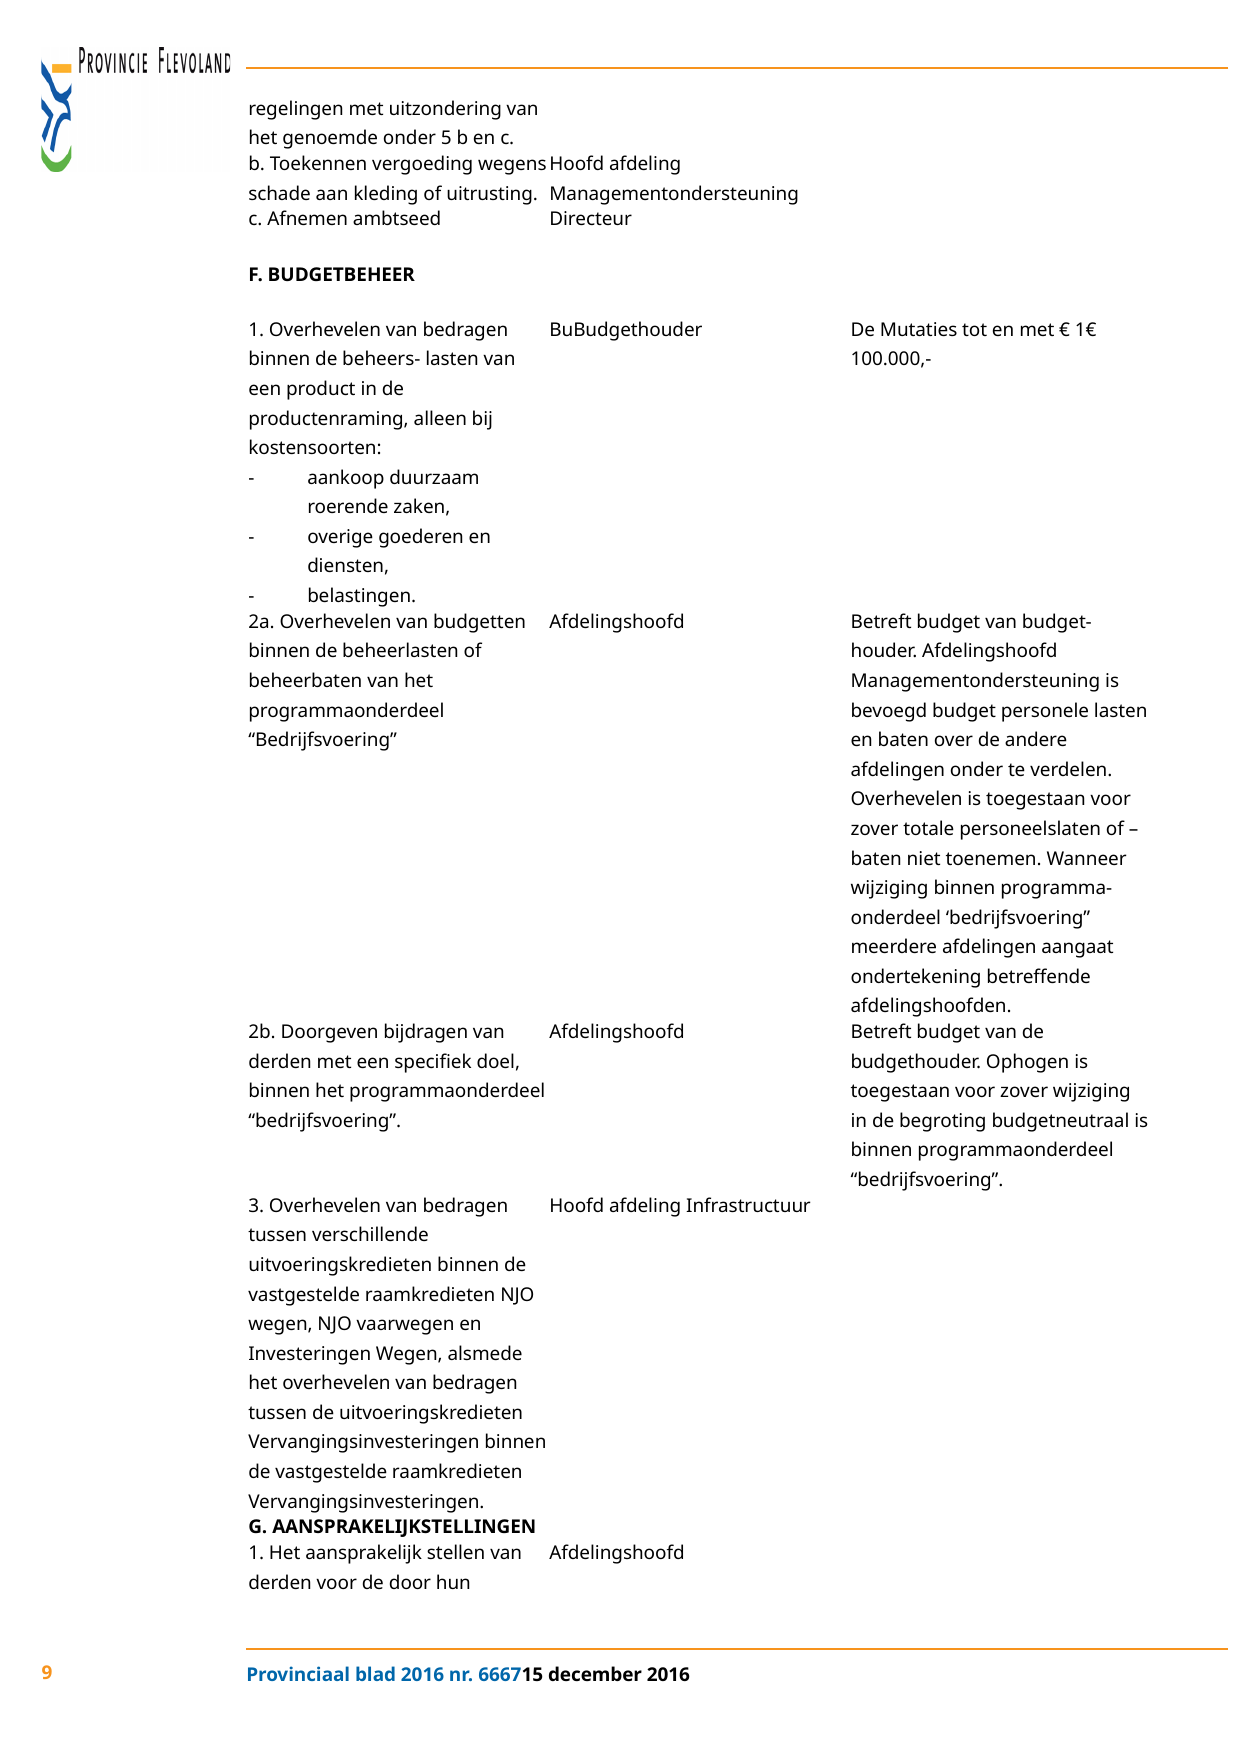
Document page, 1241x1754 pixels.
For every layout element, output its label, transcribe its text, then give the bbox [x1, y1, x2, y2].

table_cell [850, 1514, 1152, 1539]
table_cell F. BUDGETBEHEER [248, 261, 549, 316]
table_cell 1. Overhevelen van bedragen binnen de beheers- lasten van een product in de productenraming, alleen bij kostensoorten: aankoop duurzaam roerende zaken, overige goederen en diensten, belastingen. [248, 316, 549, 608]
table_cell Betreft budget van de budgethouder. Ophogen is toegestaan voor zover wijziging in de begroting budgetneutraal is binnen programmaonderdeel “bedrijfsvoering”. [850, 1018, 1152, 1192]
table_cell [549, 95, 850, 150]
table_cell Hoofd afdeling Infrastructuur [549, 1192, 850, 1513]
table_cell 2b. Doorgeven bijdragen van derden met een specifiek doel, binnen het programmaonderdeel “bedrijfsvoering”. [248, 1018, 549, 1192]
table_cell [850, 95, 1152, 150]
table_cell G. AANSPRAKELIJKSTELLINGEN [248, 1514, 549, 1539]
picture [41, 47, 231, 172]
table_cell 1. Het aansprakelijk stellen van derden voor de door hun [248, 1539, 549, 1594]
table_cell 2a. Overhevelen van budgetten binnen de beheerlasten of beheerbaten van het programmaonderdeel “Bedrijfsvoering” [248, 608, 549, 1018]
table_cell c. Afnemen ambtseed [248, 205, 549, 261]
table_cell regelingen met uitzondering van het genoemde onder 5 b en c. [248, 95, 549, 150]
table_cell 3. Overhevelen van bedragen tussen verschillende uitvoeringskredieten binnen de vastgestelde raamkredieten NJO wegen, NJO vaarwegen en Investeringen Wegen, alsmede het overhevelen van bedragen tussen de uitvoeringskredieten Vervangingsinvesteringen binnen de vastgestelde raamkredieten Vervangingsinvesteringen. [248, 1192, 549, 1513]
table_cell [850, 150, 1152, 205]
table_cell Afdelingshoofd [549, 1018, 850, 1192]
table_cell b. Toekennen vergoeding wegens schade aan kleding of uitrusting. [248, 150, 549, 205]
table_cell [850, 1192, 1152, 1513]
table_cell [850, 1539, 1152, 1594]
table_cell Directeur [549, 205, 850, 261]
table_cell Betreft budget van budget- houder. Afdelingshoofd Managementondersteuning is bevoegd budget personele lasten en baten over de andere afdelingen onder te verdelen. Overhevelen is toegestaan voor zover totale personeelslaten of –baten niet toenemen. Wanneer wijziging binnen programma- onderdeel ‘bedrijfsvoering” meerdere afdelingen aangaat ondertekening betreffende afdelingshoofden. [850, 608, 1152, 1018]
table_cell [549, 261, 850, 316]
table_cell BuBudgethouder [549, 316, 850, 608]
table_cell [549, 1514, 850, 1539]
table_cell [850, 205, 1152, 261]
table_cell Hoofd afdeling Managementondersteuning [549, 150, 850, 205]
table_cell Afdelingshoofd [549, 608, 850, 1018]
table_cell De Mutaties tot en met € 1€ 100.000,- [850, 316, 1152, 608]
table_cell [850, 261, 1152, 316]
table_cell Afdelingshoofd [549, 1539, 850, 1594]
